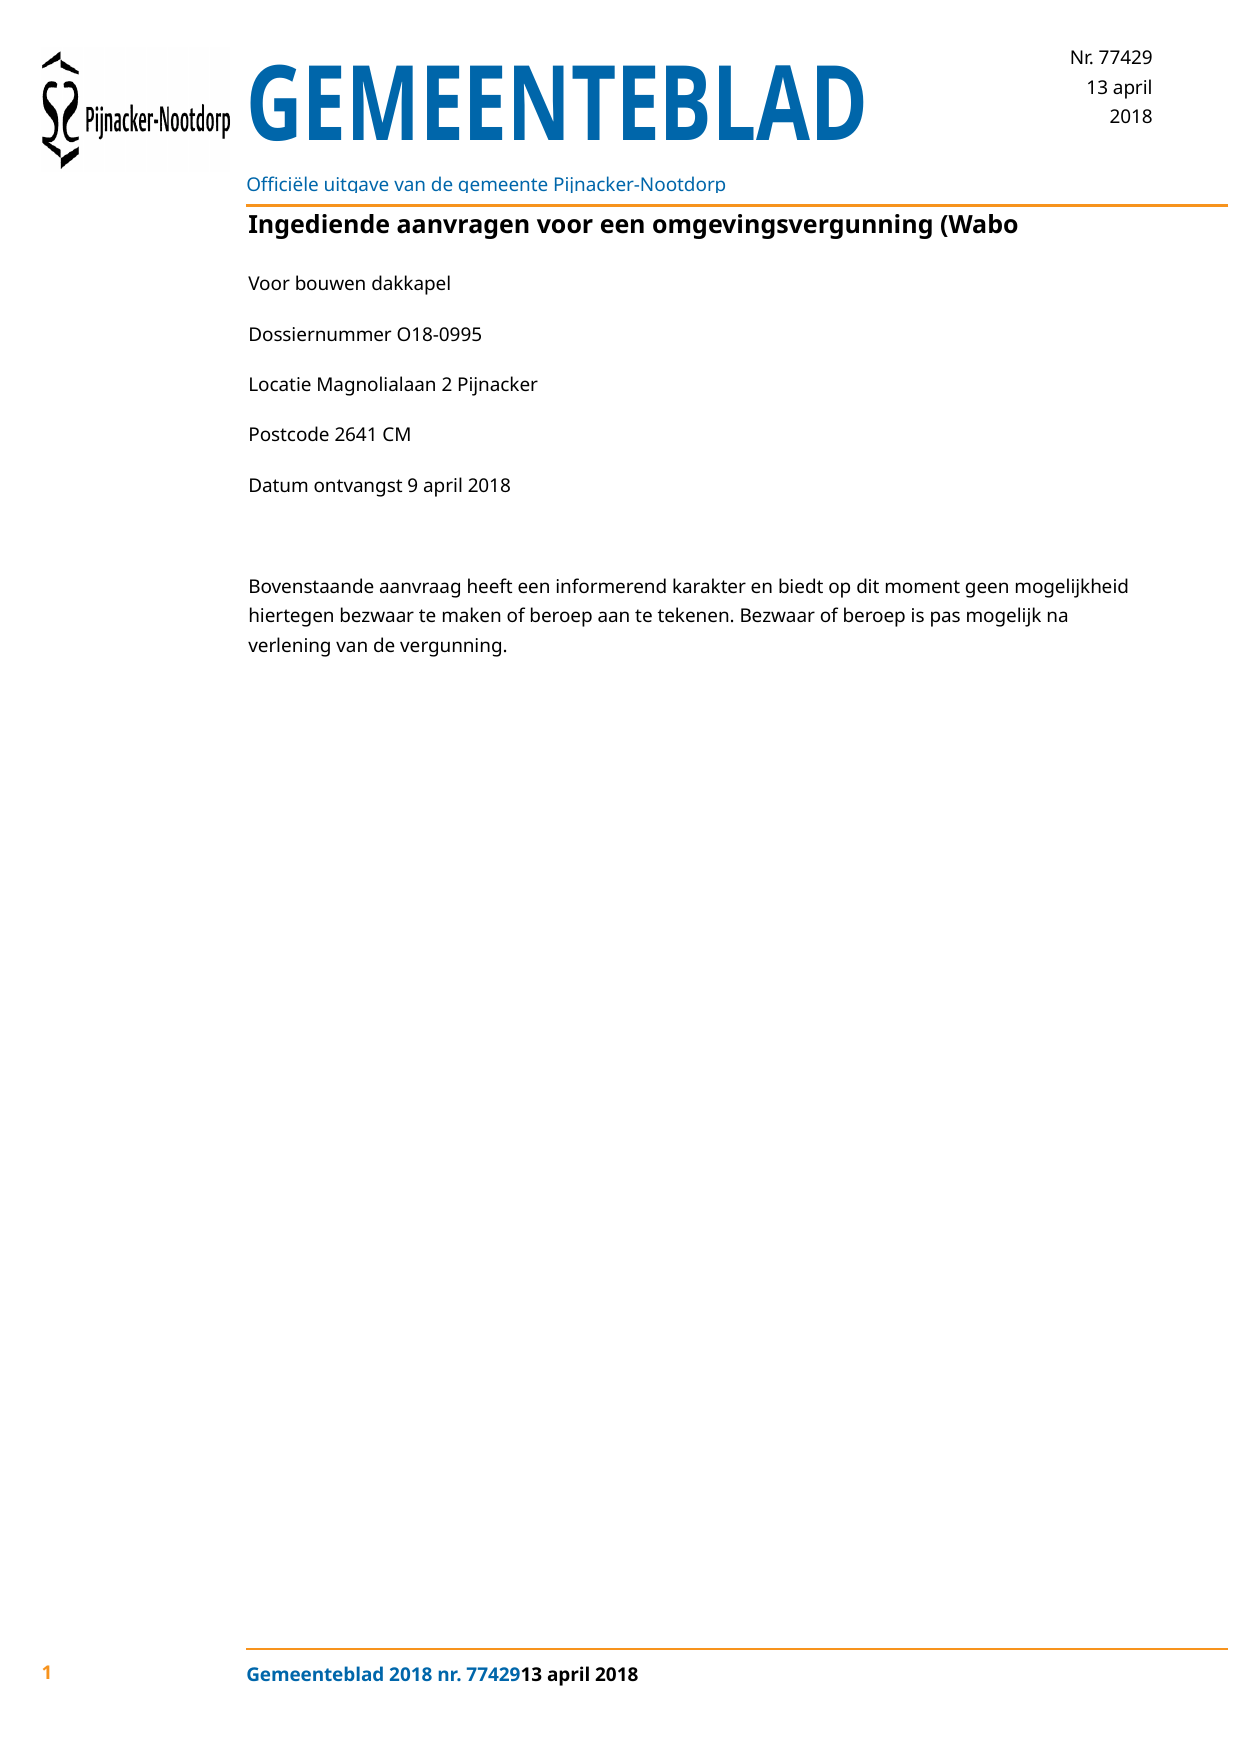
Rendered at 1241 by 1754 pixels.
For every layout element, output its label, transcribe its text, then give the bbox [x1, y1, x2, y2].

text Bovenstaande aanvraag heeft een informerend karakter en biedt op dit moment geen mogelijkheid hiertegen bezwaar te maken of beroep aan te tekenen. Bezwaar of beroep is pas mogelijk na verlening van de vergunning. [248, 573, 1152, 658]
text Dossiernummer O18-0995 [248, 321, 1152, 346]
text Postcode 2641 CM [248, 422, 1152, 447]
text Voor bouwen dakkapel [248, 270, 1152, 296]
text Ingediende aanvragen voor een omgevingsvergunning (Wabo [248, 207, 1152, 241]
text Locatie Magnolialaan 2 Pijnacker [248, 371, 1152, 397]
picture [41, 47, 231, 172]
text Datum ontvangst 9 april 2018 [248, 472, 1152, 498]
